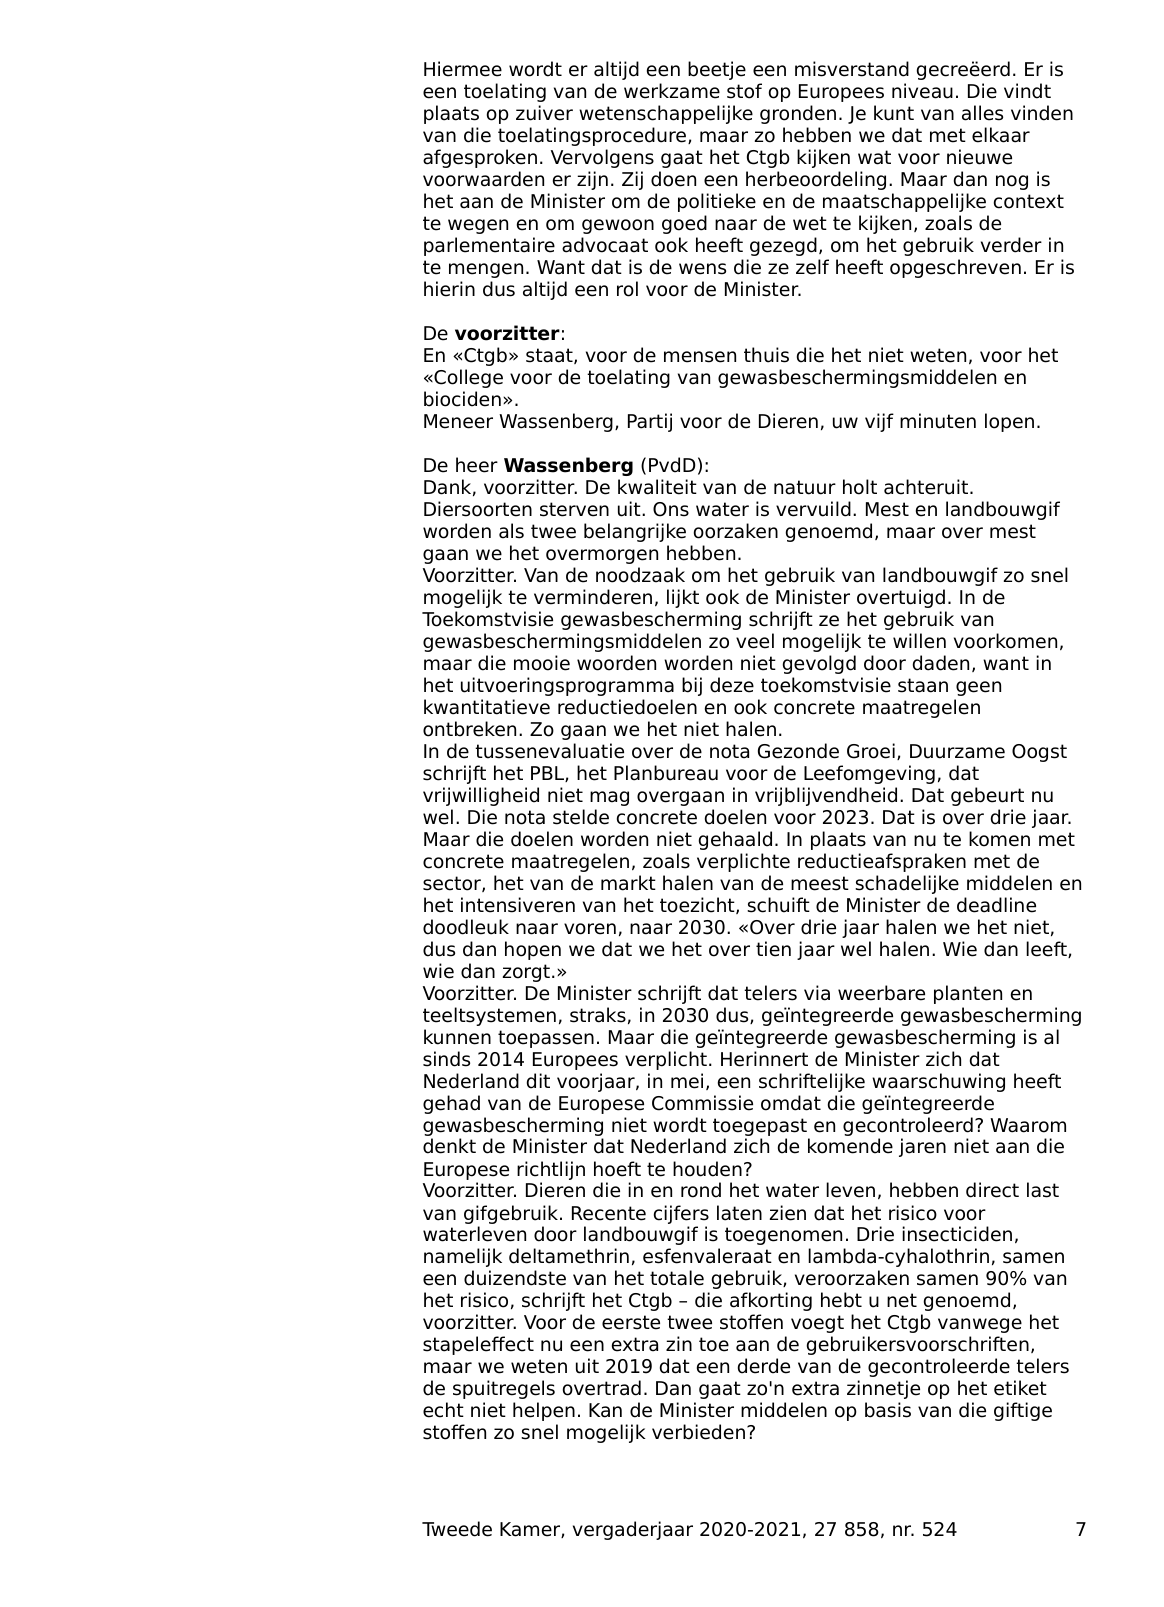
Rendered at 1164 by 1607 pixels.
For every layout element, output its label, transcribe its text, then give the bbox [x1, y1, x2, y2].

text Dank, voorzitter. De kwaliteit van de natuur holt achteruit. Diersoorten sterven uit. Ons water is vervuild. Mest en landbouwgif worden als twee belangrijke oorzaken genoemd, maar over mest gaan we het overmorgen hebben. [422, 477, 1087, 565]
text In de tussenevaluatie over de nota Gezonde Groei, Duurzame Oogst schrijft het PBL, het Planbureau voor de Leefomgeving, dat vrijwilligheid niet mag overgaan in vrijblijvendheid. Dat gebeurt nu wel. Die nota stelde concrete doelen voor 2023. Dat is over drie jaar. Maar die doelen worden niet gehaald. In plaats van nu te komen met concrete maatregelen, zoals verplichte reductieafspraken met de sector, het van de markt halen van de meest schadelijke middelen en het intensiveren van het toezicht, schuift de Minister de deadline doodleuk naar voren, naar 2030. «Over drie jaar halen we het niet, dus dan hopen we dat we het over tien jaar wel halen. Wie dan leeft, wie dan zorgt.» [422, 741, 1087, 983]
text Voorzitter. De Minister schrijft dat telers via weerbare planten en teeltsystemen, straks, in 2030 dus, geïntegreerde gewasbescherming kunnen toepassen. Maar die geïntegreerde gewasbescherming is al sinds 2014 Europees verplicht. Herinnert de Minister zich dat Nederland dit voorjaar, in mei, een schriftelijke waarschuwing heeft gehad van de Europese Commissie omdat die geïntegreerde gewasbescherming niet wordt toegepast en gecontroleerd? Waarom denkt de Minister dat Nederland zich de komende jaren niet aan die Europese richtlijn hoeft te houden? [422, 983, 1087, 1180]
text De voorzitter: [422, 323, 1087, 345]
text Voorzitter. Dieren die in en rond het water leven, hebben direct last van gifgebruik. Recente cijfers laten zien dat het risico voor waterleven door landbouwgif is toegenomen. Drie insecticiden, namelijk deltamethrin, esfenvaleraat en lambda-cyhalothrin, samen een duizendste van het totale gebruik, veroorzaken samen 90% van het risico, schrijft het Ctgb – die afkorting hebt u net genoemd, voorzitter. Voor de eerste twee stoffen voegt het Ctgb vanwege het stapeleffect nu een extra zin toe aan de gebruikersvoorschriften, maar we weten uit 2019 dat een derde van de gecontroleerde telers de spuitregels overtrad. Dan gaat zo'n extra zinnetje op het etiket echt niet helpen. Kan de Minister middelen op basis van die giftige stoffen zo snel mogelijk verbieden? [422, 1180, 1087, 1444]
text Meneer Wassenberg, Partij voor de Dieren, uw vijf minuten lopen. [422, 411, 1087, 433]
text Voorzitter. Van de noodzaak om het gebruik van landbouwgif zo snel mogelijk te verminderen, lijkt ook de Minister overtuigd. In de Toekomstvisie gewasbescherming schrijft ze het gebruik van gewasbeschermingsmiddelen zo veel mogelijk te willen voorkomen, maar die mooie woorden worden niet gevolgd door daden, want in het uitvoeringsprogramma bij deze toekomstvisie staan geen kwantitatieve reductiedoelen en ook concrete maatregelen ontbreken. Zo gaan we het niet halen. [422, 565, 1087, 741]
text De heer Wassenberg (PvdD): [422, 455, 1087, 477]
text Hiermee wordt er altijd een beetje een misverstand gecreëerd. Er is een toelating van de werkzame stof op Europees niveau. Die vindt plaats op zuiver wetenschappelijke gronden. Je kunt van alles vinden van die toelatingsprocedure, maar zo hebben we dat met elkaar afgesproken. Vervolgens gaat het Ctgb kijken wat voor nieuwe voorwaarden er zijn. Zij doen een herbeoordeling. Maar dan nog is het aan de Minister om de politieke en de maatschappelijke context te wegen en om gewoon goed naar de wet te kijken, zoals de parlementaire advocaat ook heeft gezegd, om het gebruik verder in te mengen. Want dat is de wens die ze zelf heeft opgeschreven. Er is hierin dus altijd een rol voor de Minister. [422, 59, 1087, 301]
text En «Ctgb» staat, voor de mensen thuis die het niet weten, voor het «College voor de toelating van gewasbeschermingsmiddelen en biociden». [422, 345, 1087, 411]
